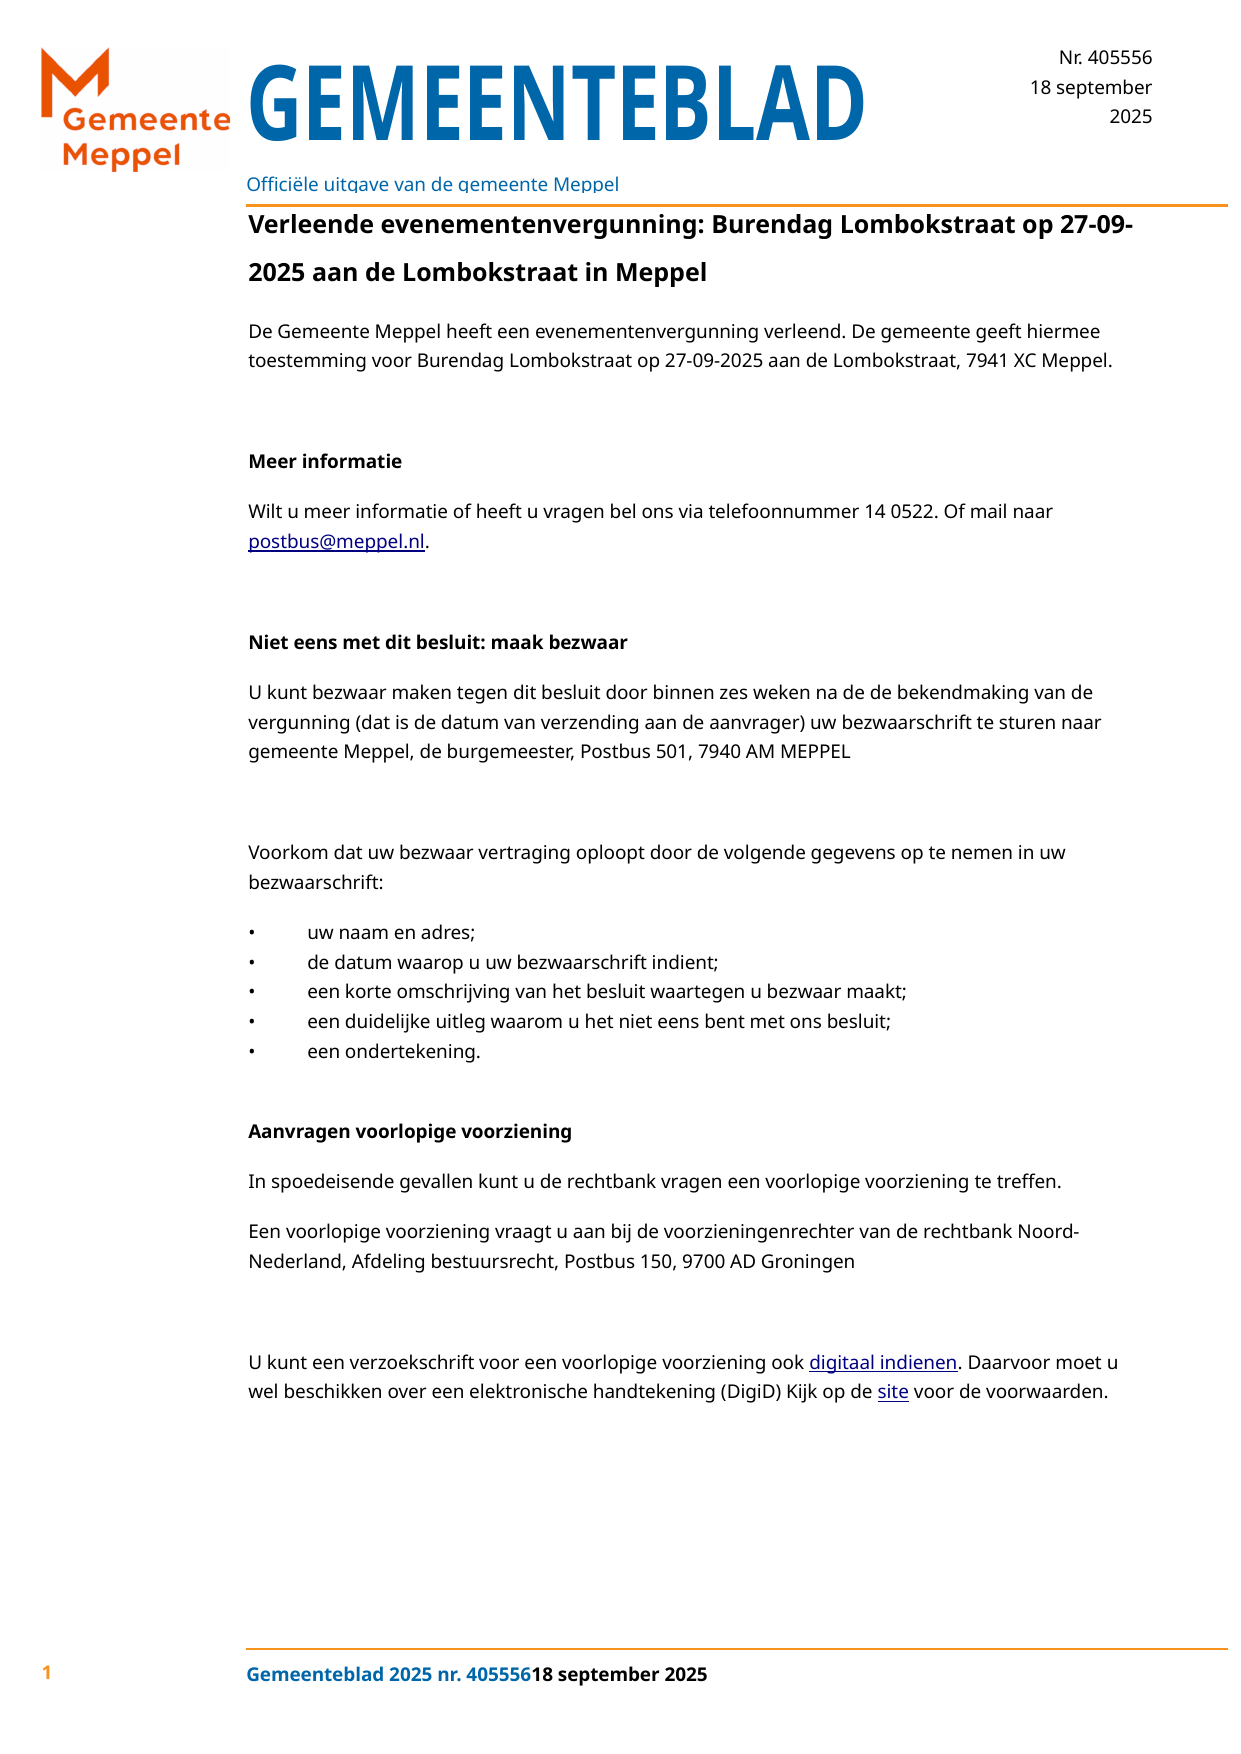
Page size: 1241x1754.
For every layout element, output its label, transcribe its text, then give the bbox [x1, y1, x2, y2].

text Aanvragen voorlopige voorziening [248, 1118, 1152, 1144]
text Meer informatie [248, 448, 1152, 474]
text U kunt bezwaar maken tegen dit besluit door binnen zes weken na de de bekendmaking van de vergunning (dat is de datum van verzending aan de aanvrager) uw bezwaarschrift te sturen naar gemeente Meppel, de burgemeester, Postbus 501, 7940 AM MEPPEL [248, 679, 1152, 764]
picture [41, 47, 231, 172]
text In spoedeisende gevallen kunt u de rechtbank vragen een voorlopige voorziening te treffen. [248, 1168, 1152, 1194]
list een duidelijke uitleg waarom u het niet eens bent met ons besluit; [248, 1008, 1152, 1034]
list een korte omschrijving van het besluit waartegen u bezwaar maakt; [248, 979, 1152, 1004]
text Verleende evenementenvergunning: Burendag Lombokstraat op 27-09-2025 aan de Lombokstraat in Meppel [248, 207, 1152, 288]
text Niet eens met dit besluit: maak bezwaar [248, 629, 1152, 655]
list uw naam en adres; [248, 919, 1152, 945]
text Voorkom dat uw bezwaar vertraging oploopt door de volgende gegevens op te nemen in uw bezwaarschrift: [248, 839, 1152, 895]
list de datum waarop u uw bezwaarschrift indient; [248, 949, 1152, 975]
text U kunt een verzoekschrift voor een voorlopige voorziening ook digitaal indienen. Daarvoor moet u wel beschikken over een elektronische handtekening (DigiD) Kijk op de site voor de voorwaarden. [248, 1349, 1152, 1404]
text Wilt u meer informatie of heeft u vragen bel ons via telefoonnummer 14 0522. Of mail naar postbus@meppel.nl. [248, 499, 1152, 554]
list een ondertekening. [248, 1038, 1152, 1064]
text De Gemeente Meppel heeft een evenementenvergunning verleend. De gemeente geeft hiermee toestemming voor Burendag Lombokstraat op 27-09-2025 aan de Lombokstraat, 7941 XC Meppel. [248, 318, 1152, 373]
text Een voorlopige voorziening vraagt u aan bij de voorzieningenrechter van de rechtbank Noord-Nederland, Afdeling bestuursrecht, Postbus 150, 9700 AD Groningen [248, 1219, 1152, 1274]
